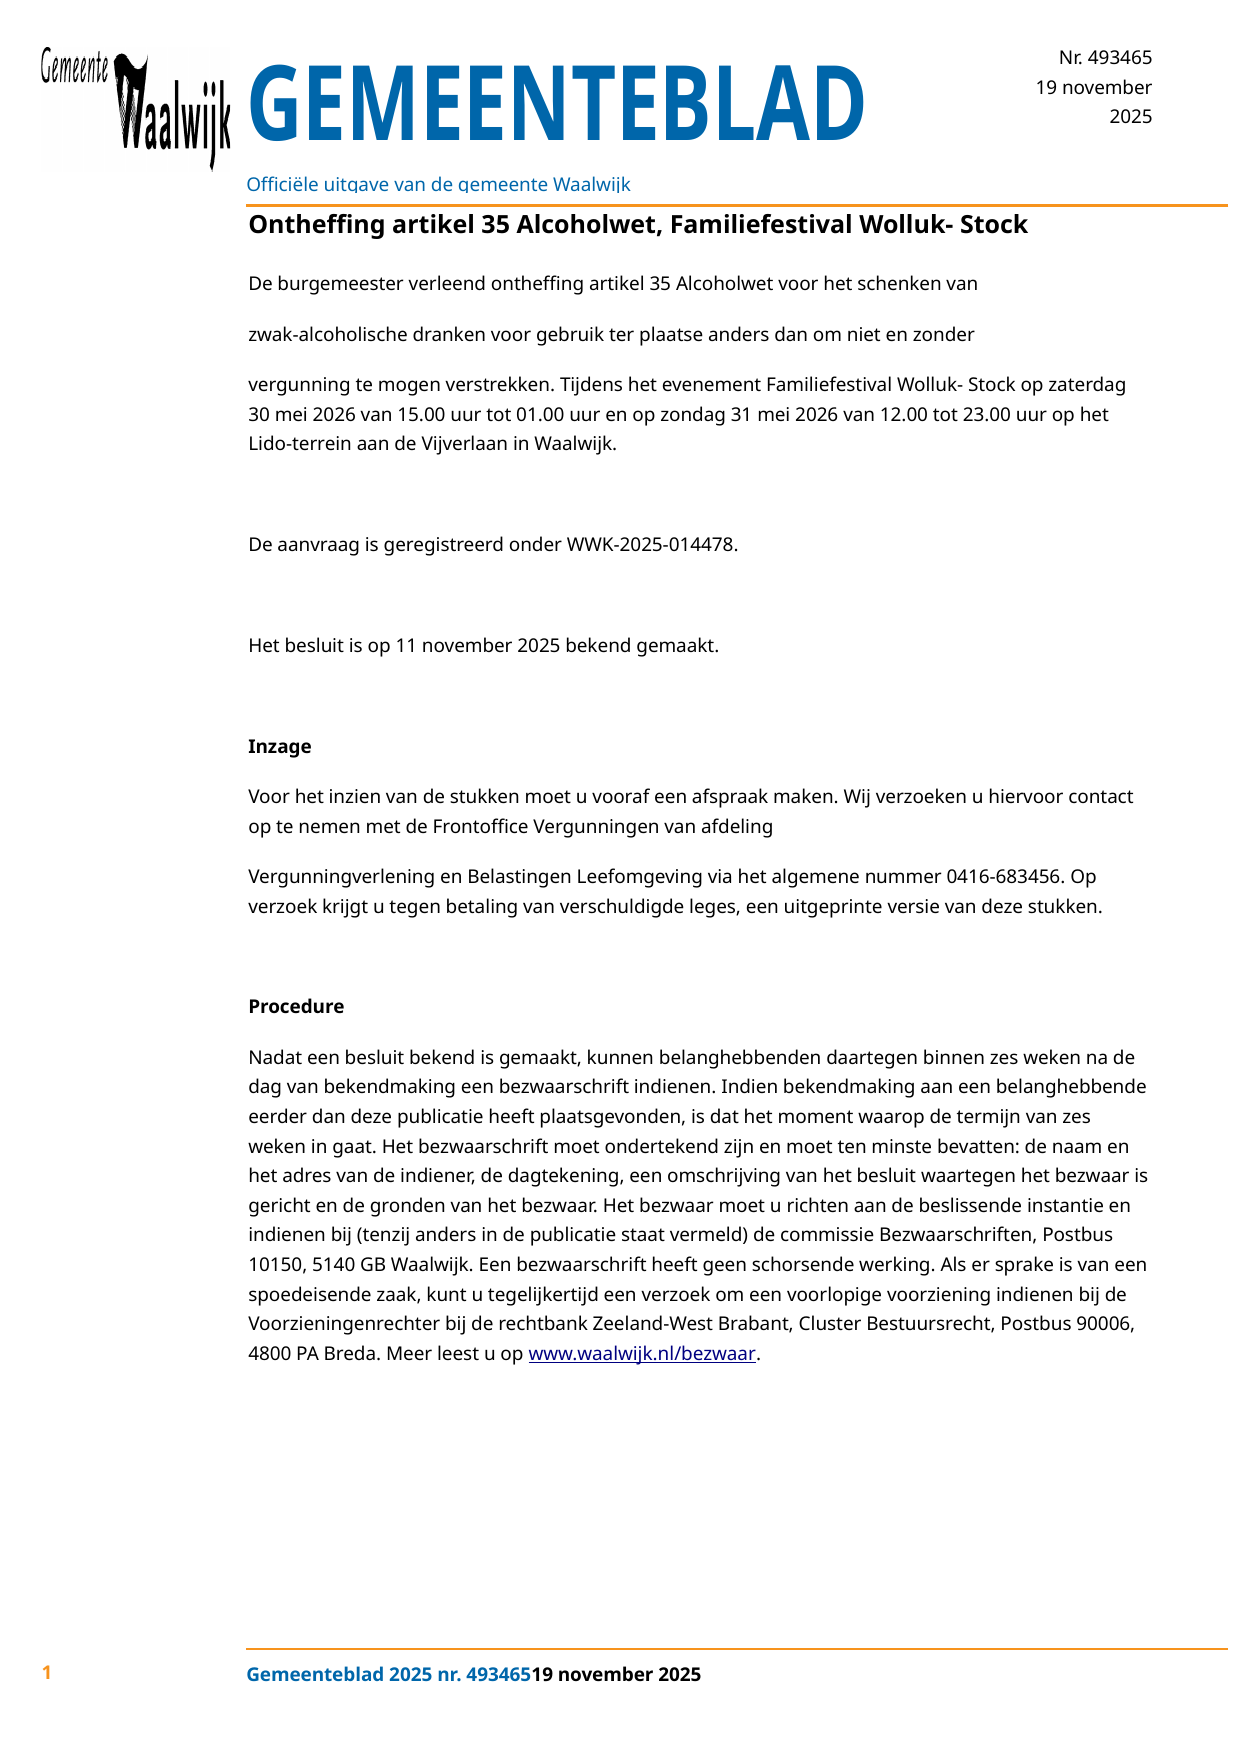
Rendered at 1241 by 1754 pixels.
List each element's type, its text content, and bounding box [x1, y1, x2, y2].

text Nadat een besluit bekend is gemaakt, kunnen belanghebbenden daartegen binnen zes weken na de dag van bekendmaking een bezwaarschrift indienen. Indien bekendmaking aan een belanghebbende eerder dan deze publicatie heeft plaatsgevonden, is dat het moment waarop de termijn van zes weken in gaat. Het bezwaarschrift moet ondertekend zijn en moet ten minste bevatten: de naam en het adres van de indiener, de dagtekening, een omschrijving van het besluit waartegen het bezwaar is gericht en de gronden van het bezwaar. Het bezwaar moet u richten aan de beslissende instantie en indienen bij (tenzij anders in de publicatie staat vermeld) de commissie Bezwaarschriften, Postbus 10150, 5140 GB Waalwijk. Een bezwaarschrift heeft geen schorsende werking. Als er sprake is van een spoedeisende zaak, kunt u tegelijkertijd een verzoek om een voorlopige voorziening indienen bij de Voorzieningenrechter bij de rechtbank Zeeland-West Brabant, Cluster Bestuursrecht, Postbus 90006, 4800 PA Breda. Meer leest u op www.waalwijk.nl/bezwaar. [248, 1044, 1152, 1366]
text Inzage [248, 733, 1152, 758]
text De aanvraag is geregistreerd onder WWK-2025-014478. [248, 531, 1152, 557]
text Procedure [248, 994, 1152, 1019]
picture [41, 47, 231, 172]
text De burgemeester verleend ontheffing artikel 35 Alcoholwet voor het schenken van [248, 270, 1152, 296]
text Ontheffing artikel 35 Alcoholwet, Familiefestival Wolluk- Stock [248, 207, 1152, 241]
text Vergunningverlening en Belastingen Leefomgeving via het algemene nummer 0416-683456. Op verzoek krijgt u tegen betaling van verschuldigde leges, een uitgeprinte versie van deze stukken. [248, 863, 1152, 918]
text vergunning te mogen verstrekken. Tijdens het evenement Familiefestival Wolluk- Stock op zaterdag 30 mei 2026 van 15.00 uur tot 01.00 uur en op zondag 31 mei 2026 van 12.00 tot 23.00 uur op het Lido-terrein aan de Vijverlaan in Waalwijk. [248, 371, 1152, 456]
text Voor het inzien van de stukken moet u vooraf een afspraak maken. Wij verzoeken u hiervoor contact op te nemen met de Frontoffice Vergunningen van afdeling [248, 783, 1152, 838]
text Het besluit is op 11 november 2025 bekend gemaakt. [248, 632, 1152, 658]
text zwak-alcoholische dranken voor gebruik ter plaatse anders dan om niet en zonder [248, 321, 1152, 346]
